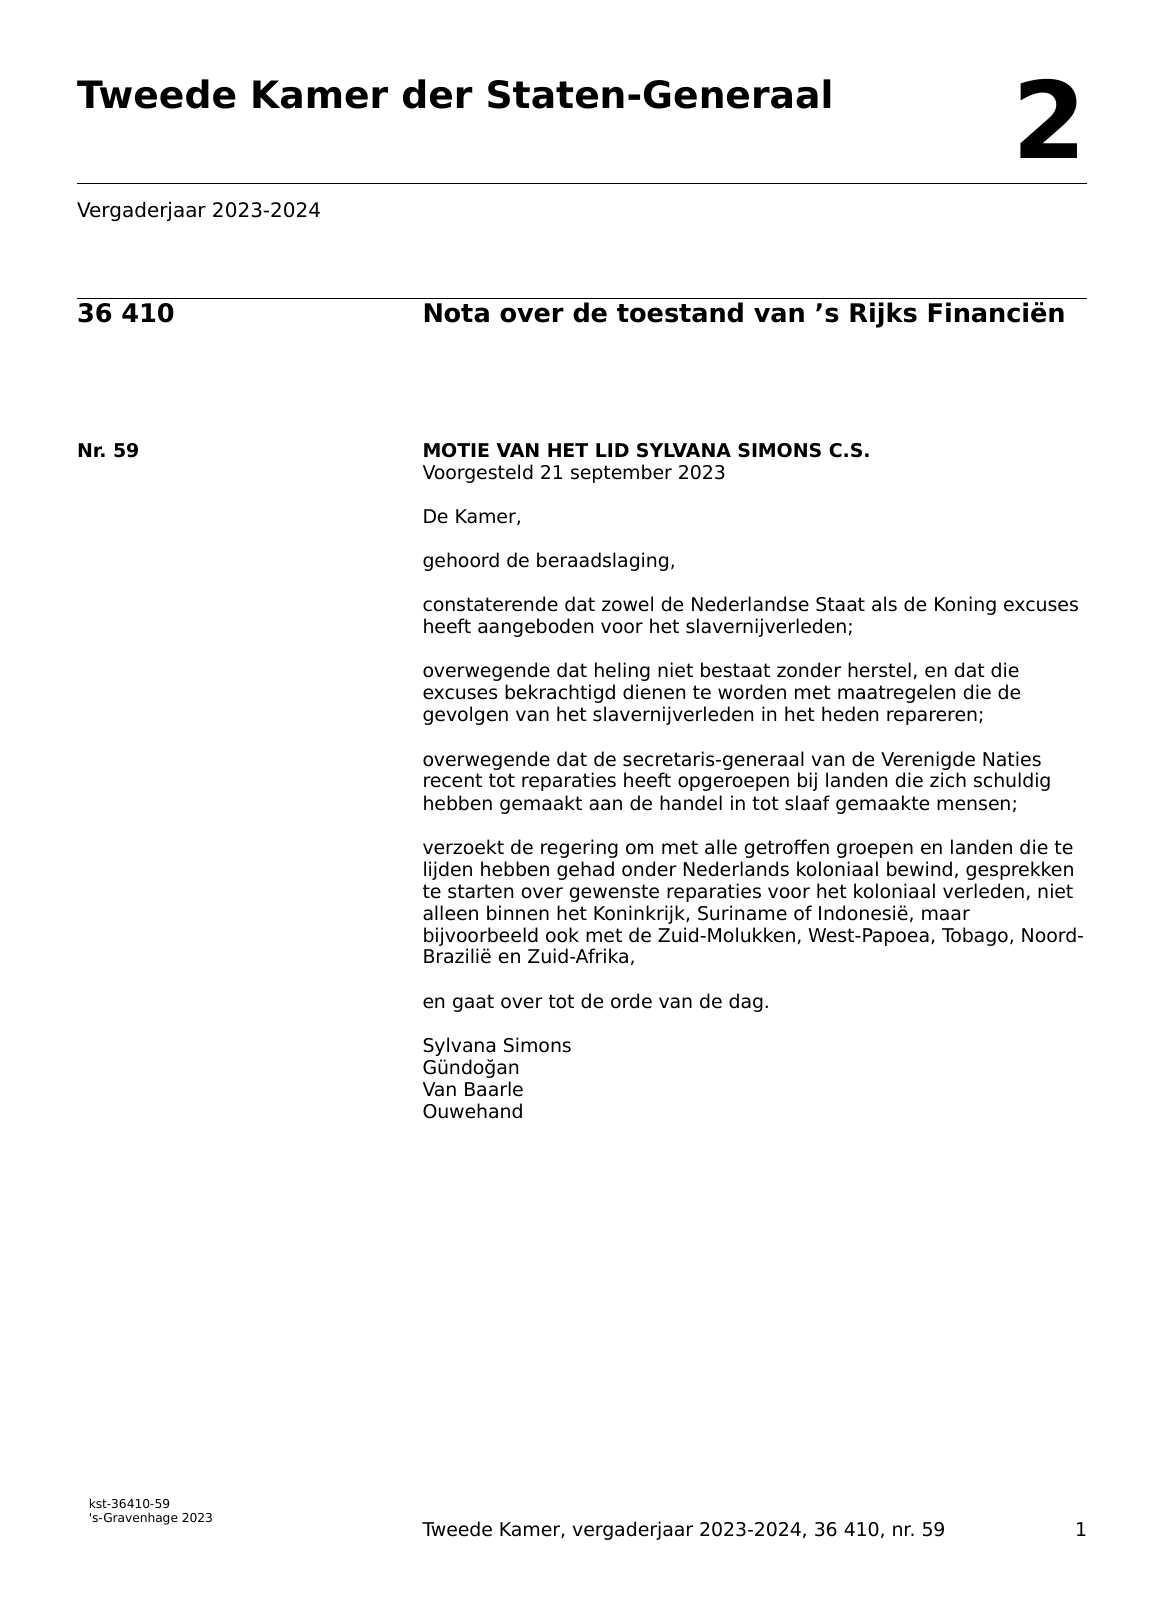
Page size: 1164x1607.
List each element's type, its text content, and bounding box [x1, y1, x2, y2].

text Sylvana Simons [422, 1035, 1087, 1057]
text Gündoğan [422, 1057, 1087, 1079]
text kst-36410-59 [88, 1497, 323, 1511]
text gehoord de beraadslaging, [422, 550, 1087, 572]
table_header 2 [886, 59, 1087, 183]
text verzoekt de regering om met alle getroffen groepen en landen die te lijden hebben gehad onder Nederlands koloniaal bewind, gesprekken te starten over gewenste reparaties voor het koloniaal verleden, niet alleen binnen het Koninkrijk, Suriname of Indonesië, maar bijvoorbeeld ook met de Zuid-Molukken, West-Papoea, Tobago, Noord-Brazilië en Zuid-Afrika, [422, 837, 1087, 968]
text Van Baarle [422, 1079, 1087, 1101]
text overwegende dat heling niet bestaat zonder herstel, en dat die excuses bekrachtigd dienen te worden met maatregelen die de gevolgen van het slavernijverleden in het heden repareren; [422, 660, 1087, 726]
text Voorgesteld 21 september 2023 [422, 462, 1087, 484]
table_header Tweede Kamer der Staten-Generaal [77, 59, 886, 183]
subtitle 36 410 Nota over de toestand van ’s Rijks Financiën [77, 299, 1087, 329]
subtitle Nr. 59 MOTIE VAN HET LID SYLVANA SIMONS C.S. [77, 440, 1087, 462]
text De Kamer, [422, 506, 1087, 528]
text constaterende dat zowel de Nederlandse Staat als de Koning excuses heeft aangeboden voor het slavernijverleden; [422, 594, 1087, 638]
text Ouwehand [422, 1101, 1087, 1123]
text overwegende dat de secretaris-generaal van de Verenigde Naties recent tot reparaties heeft opgeroepen bij landen die zich schuldig hebben gemaakt aan de handel in tot slaaf gemaakte mensen; [422, 748, 1087, 814]
text 's-Gravenhage 2023 [88, 1511, 323, 1525]
table_cell Vergaderjaar 2023-2024 [77, 184, 1087, 298]
text en gaat over tot de orde van de dag. [422, 991, 1087, 1013]
